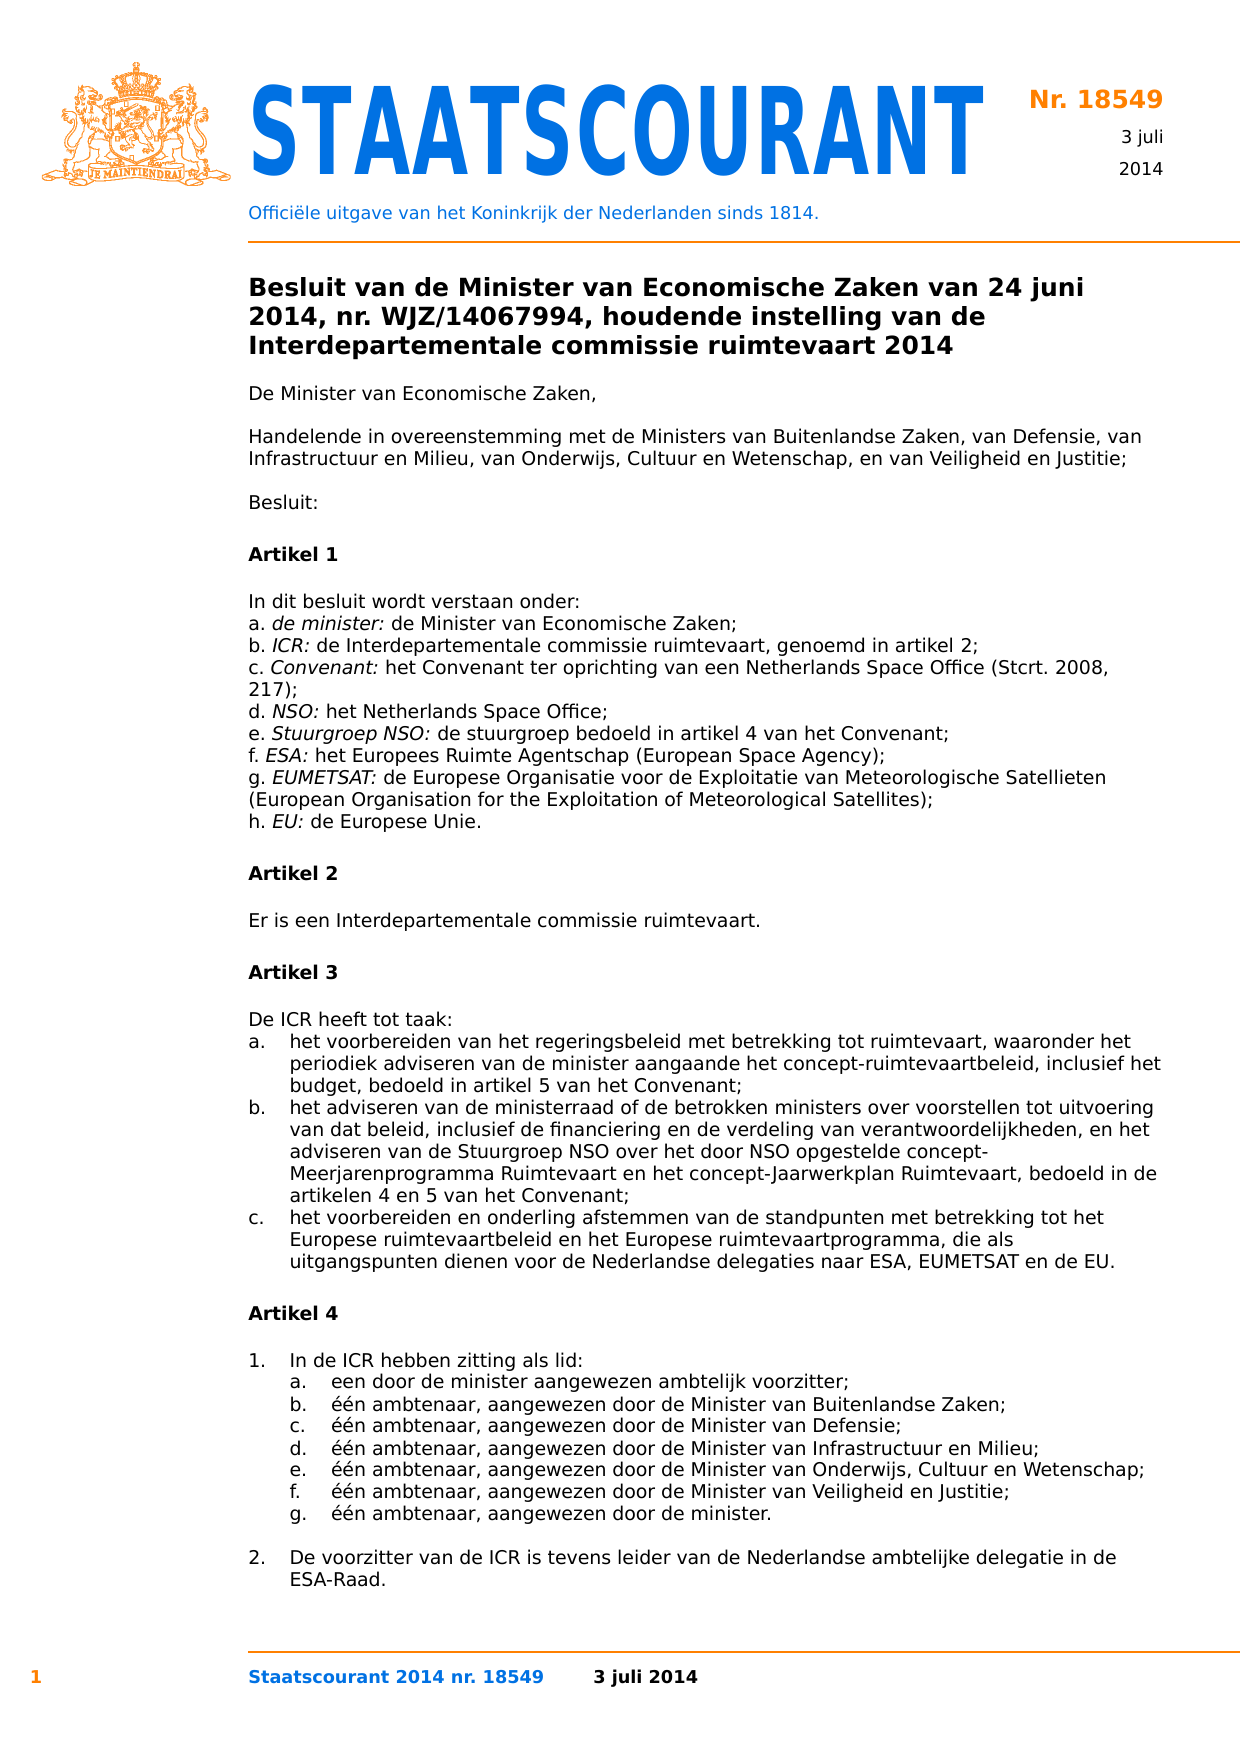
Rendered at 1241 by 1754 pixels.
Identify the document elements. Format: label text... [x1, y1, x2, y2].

text f. één ambtenaar, aangewezen door de Minister van Veiligheid en Justitie; [289, 1481, 1163, 1503]
table_cell 2014 [998, 153, 1240, 203]
table_header STAATSCOURANT [248, 62, 998, 203]
table_header Nr. 18549 [998, 62, 1240, 121]
text 1. In de ICR hebben zitting als lid: [248, 1349, 1163, 1371]
subtitle Besluit van de Minister van Economische Zaken van 24 juni 2014, nr. WJZ/14067994, houdende instelling van de Interdepartementale commissie ruimtevaart 2014 [248, 273, 1163, 361]
text d. NSO: het Netherlands Space Office; [248, 701, 1163, 723]
text b. één ambtenaar, aangewezen door de Minister van Buitenlandse Zaken; [289, 1393, 1163, 1415]
table_cell 3 juli [998, 121, 1240, 153]
text Er is een Interdepartementale commissie ruimtevaart. [248, 910, 1163, 932]
text f. ESA: het Europees Ruimte Agentschap (European Space Agency); [248, 745, 1163, 767]
text a. een door de minister aangewezen ambtelijk voorzitter; [289, 1371, 1163, 1393]
text a. de minister: de Minister van Economische Zaken; [248, 613, 1163, 635]
text Besluit: [248, 492, 1163, 514]
text a. het voorbereiden van het regeringsbeleid met betrekking tot ruimtevaart, waaronder het periodiek adviseren van de minister aangaande het concept-ruimtevaartbeleid, inclusief het budget, bedoeld in artikel 5 van het Convenant; [248, 1031, 1163, 1097]
text h. EU: de Europese Unie. [248, 811, 1163, 833]
text c. één ambtenaar, aangewezen door de Minister van Defensie; [289, 1415, 1163, 1437]
text c. Convenant: het Convenant ter oprichting van een Netherlands Space Office (Stcrt. 2008, 217); [248, 657, 1163, 701]
table_header [25, 62, 248, 241]
text b. ICR: de Interdepartementale commissie ruimtevaart, genoemd in artikel 2; [248, 635, 1163, 657]
text De Minister van Economische Zaken, [248, 382, 1163, 404]
subtitle Artikel 4 [248, 1302, 1163, 1324]
text e. Stuurgroep NSO: de stuurgroep bedoeld in artikel 4 van het Convenant; [248, 723, 1163, 745]
text In dit besluit wordt verstaan onder: [248, 591, 1163, 613]
text g. één ambtenaar, aangewezen door de minister. [289, 1503, 1163, 1525]
text d. één ambtenaar, aangewezen door de Minister van Infrastructuur en Milieu; [289, 1437, 1163, 1459]
subtitle Artikel 1 [248, 544, 1163, 566]
text g. EUMETSAT: de Europese Organisatie voor de Exploitatie van Meteorologische Satellieten (European Organisation for the Exploitation of Meteorological Satellites); [248, 767, 1163, 811]
text e. één ambtenaar, aangewezen door de Minister van Onderwijs, Cultuur en Wetenschap; [289, 1459, 1163, 1481]
text Handelende in overeenstemming met de Ministers van Buitenlandse Zaken, van Defensie, van Infrastructuur en Milieu, van Onderwijs, Cultuur en Wetenschap, en van Veiligheid en Justitie; [248, 426, 1163, 470]
text b. het adviseren van de ministerraad of de betrokken ministers over voorstellen tot uitvoering van dat beleid, inclusief de financiering en de verdeling van verantwoordelijkheden, en het adviseren van de Stuurgroep NSO over het door NSO opgestelde concept-Meerjarenprogramma Ruimtevaart en het concept-Jaarwerkplan Ruimtevaart, bedoeld in de artikelen 4 en 5 van het Convenant; [248, 1097, 1163, 1207]
text De ICR heeft tot taak: [248, 1009, 1163, 1031]
table_cell Officiële uitgave van het Koninkrijk der Nederlanden sinds 1814. [248, 203, 1240, 241]
text 2. De voorzitter van de ICR is tevens leider van de Nederlandse ambtelijke delegatie in de ESA-Raad. [248, 1547, 1163, 1591]
subtitle Artikel 2 [248, 863, 1163, 885]
picture [41, 62, 231, 186]
subtitle Artikel 3 [248, 962, 1163, 984]
text c. het voorbereiden en onderling afstemmen van de standpunten met betrekking tot het Europese ruimtevaartbeleid en het Europese ruimtevaartprogramma, die als uitgangspunten dienen voor de Nederlandse delegaties naar ESA, EUMETSAT en de EU. [248, 1207, 1163, 1272]
